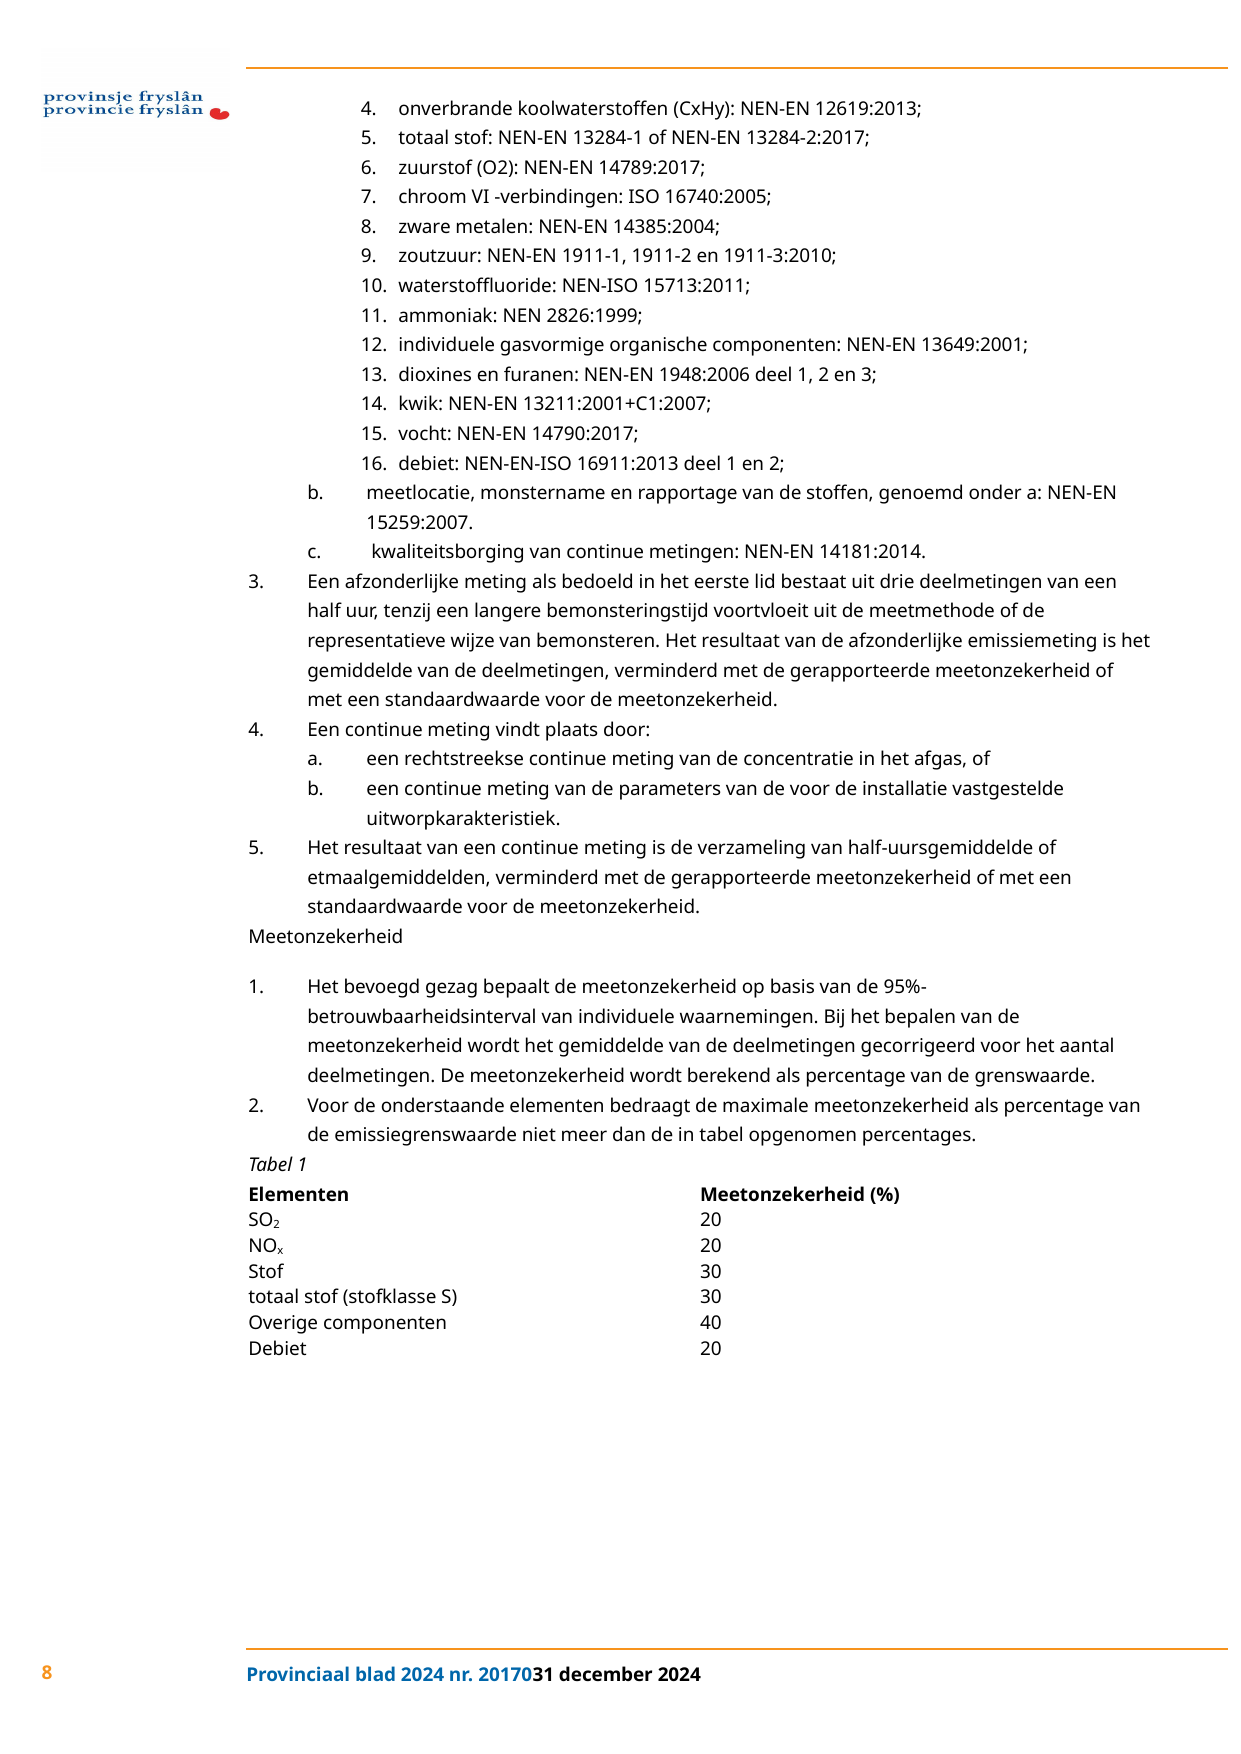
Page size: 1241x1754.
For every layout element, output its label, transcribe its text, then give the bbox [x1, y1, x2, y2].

list zoutzuur: NEN-EN 1911-1, 1911-2 en 1911-3:2010; [361, 243, 1152, 268]
list debiet: NEN-EN-ISO 16911:2013 deel 1 en 2; [361, 450, 1152, 476]
table_cell 30 [700, 1258, 1152, 1284]
table_cell 20 [700, 1335, 1152, 1361]
table_cell NOx [248, 1232, 700, 1258]
table_cell 20 [700, 1206, 1152, 1232]
list zuurstof (O2): NEN-EN 14789:2017; [361, 154, 1152, 180]
list individuele gasvormige organische componenten: NEN-EN 13649:2001; [361, 331, 1152, 357]
list een continue meting van de parameters van de voor de installatie vastgestelde uitworpkarakteristiek. [307, 775, 1152, 831]
list Het bevoegd gezag bepaalt de meetonzekerheid op basis van de 95%-betrouwbaarheidsinterval van individuele waarnemingen. Bij het bepalen van de meetonzekerheid wordt het gemiddelde van de deelmetingen gecorrigeerd voor het aantal deelmetingen. De meetonzekerheid wordt berekend als percentage van de grenswaarde. [248, 973, 1152, 1088]
list kwaliteitsborging van continue metingen: NEN-EN 14181:2014. [307, 538, 1152, 564]
list meetlocatie, monstername en rapportage van de stoffen, genoemd onder a: NEN-EN 15259:2007. [307, 479, 1152, 535]
table_cell Stof [248, 1258, 700, 1284]
table_header Elementen [248, 1181, 700, 1206]
table_cell totaal stof (stofklasse S) [248, 1284, 700, 1309]
text Meetonzekerheid [248, 923, 1152, 949]
list kwik: NEN-EN 13211:2001+C1:2007; [361, 391, 1152, 416]
table_cell Overige componenten [248, 1309, 700, 1335]
list Het resultaat van een continue meting is de verzameling van half-uursgemiddelde of etmaalgemiddelden, verminderd met de gerapporteerde meetonzekerheid of met een standaardwaarde voor de meetonzekerheid. [248, 834, 1152, 919]
list Voor de onderstaande elementen bedraagt de maximale meetonzekerheid als percentage van de emissiegrenswaarde niet meer dan de in tabel opgenomen percentages. [248, 1092, 1152, 1147]
table_cell 20 [700, 1232, 1152, 1258]
table_cell Debiet [248, 1335, 700, 1361]
list chroom VI -verbindingen: ISO 16740:2005; [361, 183, 1152, 209]
list vocht: NEN-EN 14790:2017; [361, 420, 1152, 446]
list waterstoffluoride: NEN-ISO 15713:2011; [361, 272, 1152, 298]
table_cell SO2 [248, 1206, 700, 1232]
picture [41, 47, 231, 172]
list ammoniak: NEN 2826:1999; [361, 302, 1152, 328]
list onverbrande koolwaterstoffen (CxHy): NEN-EN 12619:2013; [361, 95, 1152, 121]
table_cell 30 [700, 1284, 1152, 1309]
table_header Meetonzekerheid (%) [700, 1181, 1152, 1206]
list Een continue meting vindt plaats door: [248, 716, 1152, 742]
list totaal stof: NEN-EN 13284-1 of NEN-EN 13284-2:2017; [361, 124, 1152, 150]
text Tabel 1 [248, 1151, 1152, 1177]
list dioxines en furanen: NEN-EN 1948:2006 deel 1, 2 en 3; [361, 361, 1152, 387]
list Een afzonderlijke meting als bedoeld in het eerste lid bestaat uit drie deelmetingen van een half uur, tenzij een langere bemonsteringstijd voortvloeit uit de meetmethode of de representatieve wijze van bemonsteren. Het resultaat van de afzonderlijke emissiemeting is het gemiddelde van de deelmetingen, verminderd met de gerapporteerde meetonzekerheid of met een standaardwaarde voor de meetonzekerheid. [248, 568, 1152, 712]
list zware metalen: NEN-EN 14385:2004; [361, 213, 1152, 239]
list een rechtstreekse continue meting van de concentratie in het afgas, of [307, 746, 1152, 771]
table_cell 40 [700, 1309, 1152, 1335]
